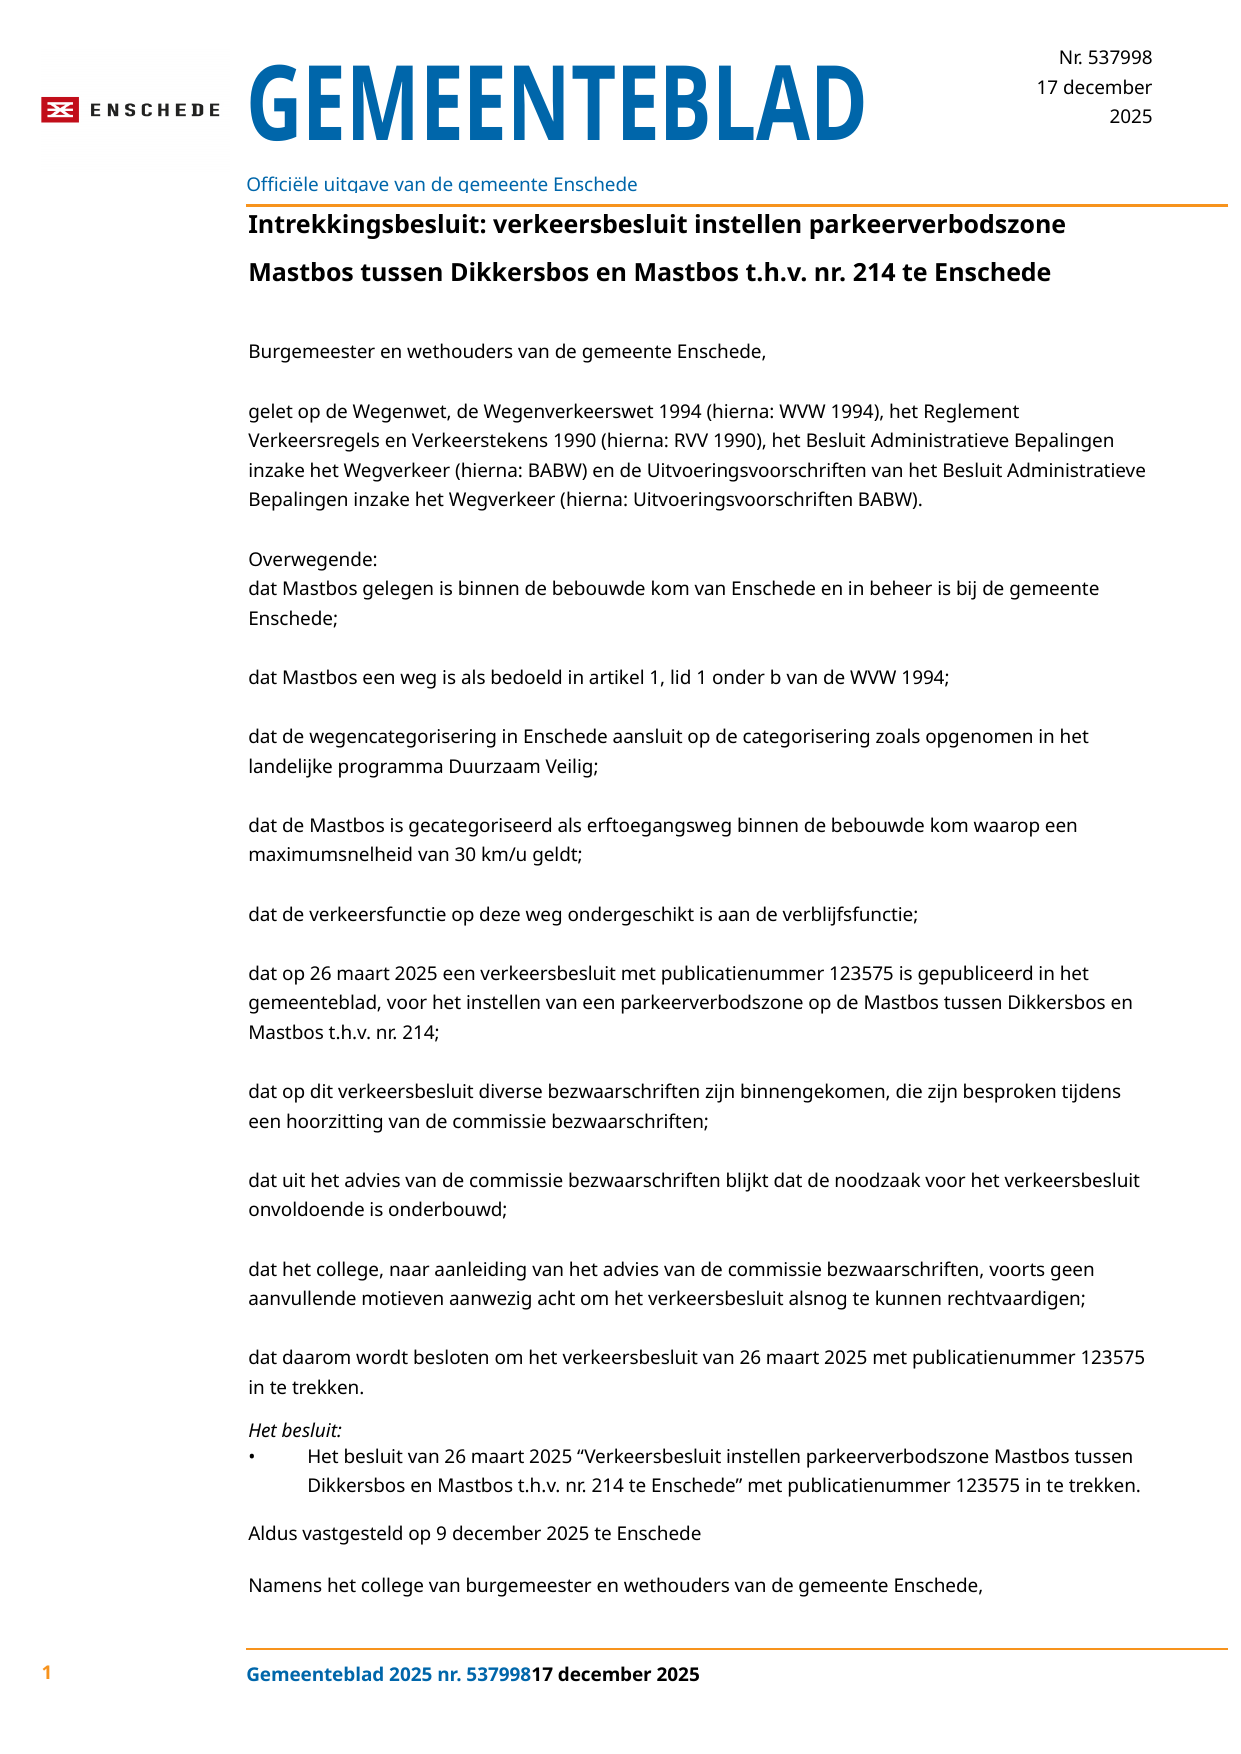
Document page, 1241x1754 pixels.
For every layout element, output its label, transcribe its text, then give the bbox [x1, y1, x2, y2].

text dat op 26 maart 2025 een verkeersbesluit met publicatienummer 123575 is gepubliceerd in het gemeenteblad, voor het instellen van een parkeerverbodszone op de Mastbos tussen Dikkersbos en Mastbos t.h.v. nr. 214; [248, 960, 1152, 1045]
text Namens het college van burgemeester en wethouders van de gemeente Enschede, [248, 1572, 1152, 1597]
text dat de verkeersfunctie op deze weg ondergeschikt is aan de verblijfsfunctie; [248, 901, 1152, 926]
text dat Mastbos een weg is als bedoeld in artikel 1, lid 1 onder b van de WVW 1994; [248, 664, 1152, 690]
text dat op dit verkeersbesluit diverse bezwaarschriften zijn binnengekomen, die zijn besproken tijdens een hoorzitting van de commissie bezwaarschriften; [248, 1078, 1152, 1133]
text dat het college, naar aanleiding van het advies van de commissie bezwaarschriften, voorts geen aanvullende motieven aanwezig acht om het verkeersbesluit alsnog te kunnen rechtvaardigen; [248, 1256, 1152, 1311]
text Burgemeester en wethouders van de gemeente Enschede, [248, 339, 1152, 364]
text Het besluit: [248, 1417, 1152, 1443]
list Het besluit van 26 maart 2025 “Verkeersbesluit instellen parkeerverbodszone Mastbos tussen Dikkersbos en Mastbos t.h.v. nr. 214 te Enschede” met publicatienummer 123575 in te trekken. [248, 1443, 1152, 1498]
picture [41, 47, 231, 172]
text dat Mastbos gelegen is binnen de bebouwde kom van Enschede en in beheer is bij de gemeente Enschede; [248, 575, 1152, 631]
text dat de wegencategorisering in Enschede aansluit op de categorisering zoals opgenomen in het landelijke programma Duurzaam Veilig; [248, 723, 1152, 778]
text gelet op de Wegenwet, de Wegenverkeerswet 1994 (hierna: WVW 1994), het Reglement Verkeersregels en Verkeerstekens 1990 (hierna: RVV 1990), het Besluit Administratieve Bepalingen inzake het Wegverkeer (hierna: BABW) en de Uitvoeringsvoorschriften van het Besluit Administratieve Bepalingen inzake het Wegverkeer (hierna: Uitvoeringsvoorschriften BABW). [248, 398, 1152, 512]
text Intrekkingsbesluit: verkeersbesluit instellen parkeerverbodszone Mastbos tussen Dikkersbos en Mastbos t.h.v. nr. 214 te Enschede [248, 207, 1152, 288]
text Aldus vastgesteld op 9 december 2025 te Enschede [248, 1520, 1152, 1546]
text dat de Mastbos is gecategoriseerd als erftoegangsweg binnen de bebouwde kom waarop een maximumsnelheid van 30 km/u geldt; [248, 812, 1152, 867]
text Overwegende: [248, 546, 1152, 571]
text dat uit het advies van de commissie bezwaarschriften blijkt dat de noodzaak voor het verkeersbesluit onvoldoende is onderbouwd; [248, 1167, 1152, 1222]
text dat daarom wordt besloten om het verkeersbesluit van 26 maart 2025 met publicatienummer 123575 in te trekken. [248, 1344, 1152, 1400]
